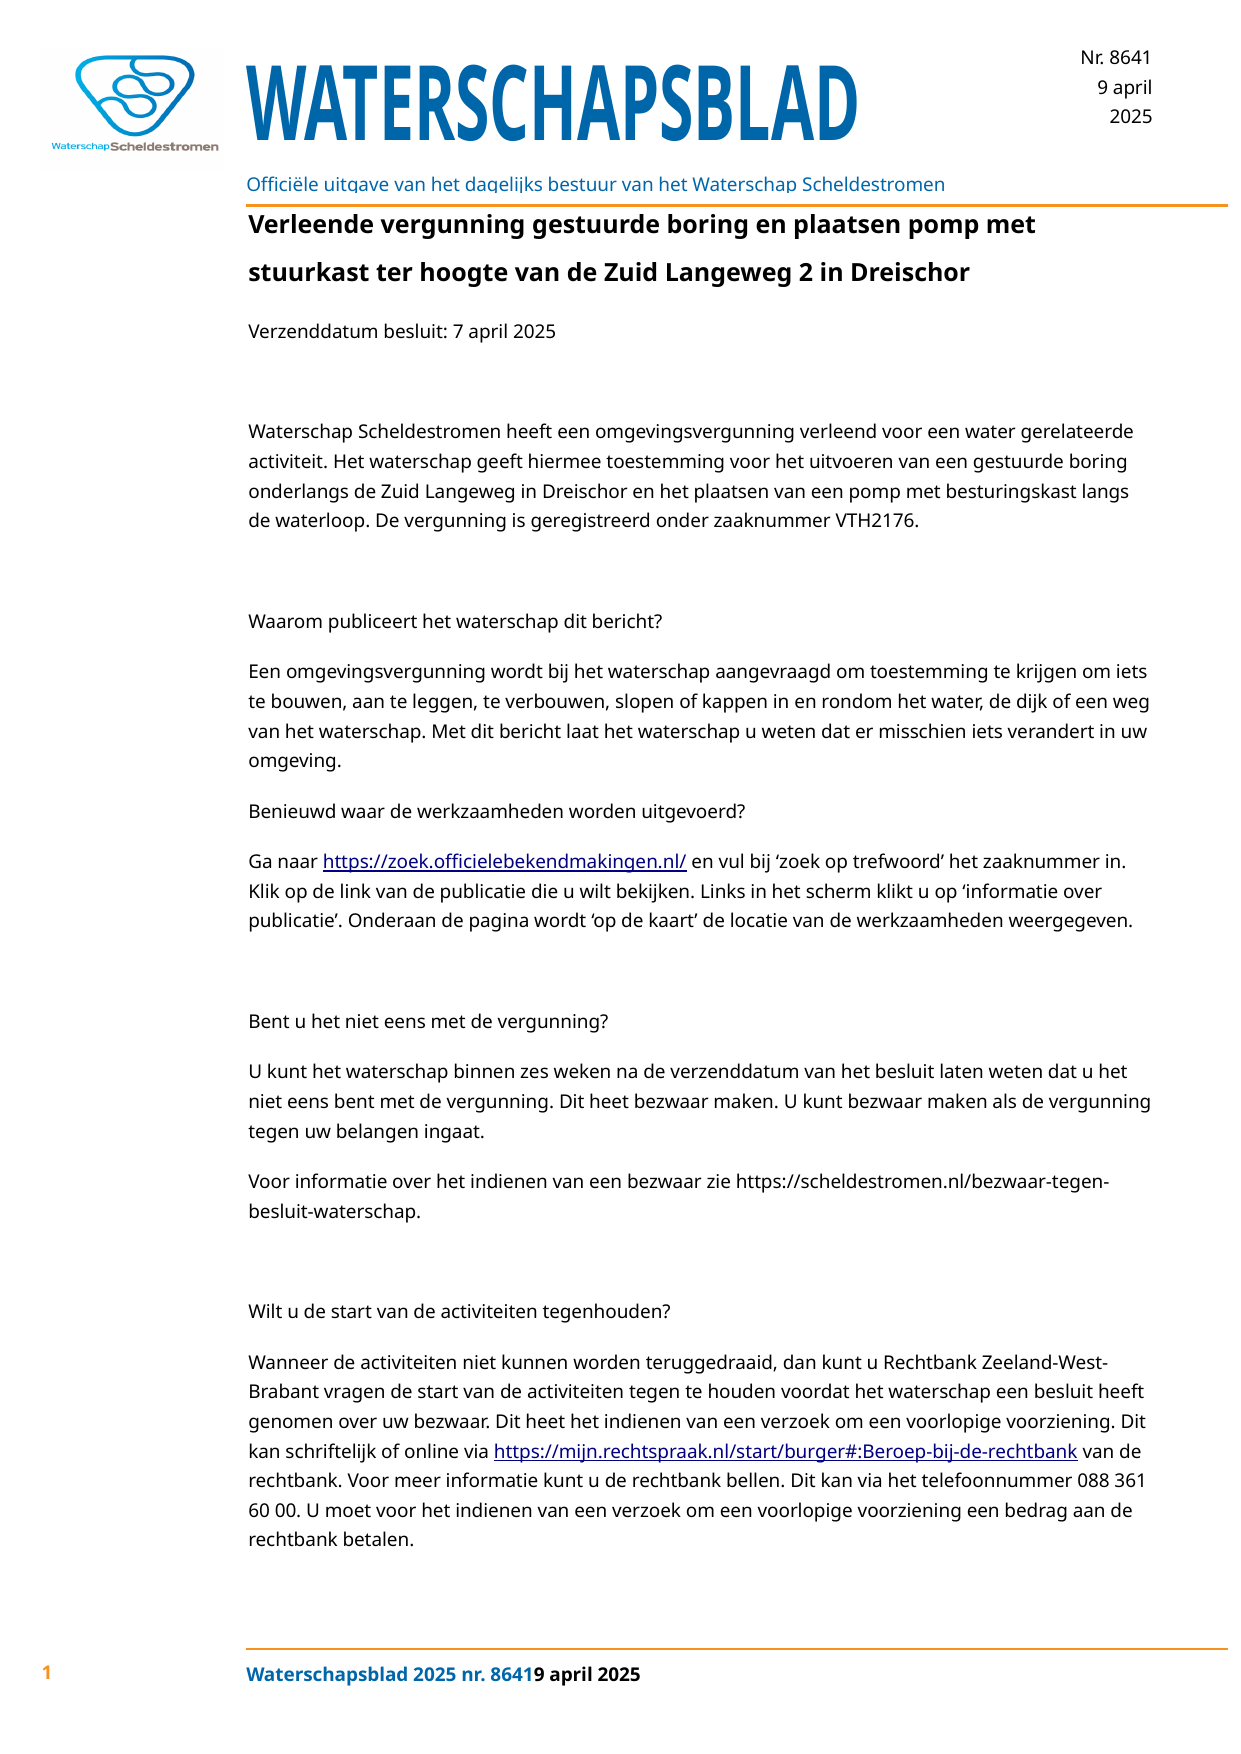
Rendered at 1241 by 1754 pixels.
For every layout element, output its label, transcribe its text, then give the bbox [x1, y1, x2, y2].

text Verleende vergunning gestuurde boring en plaatsen pomp met stuurkast ter hoogte van de Zuid Langeweg 2 in Dreischor [248, 207, 1152, 288]
text Bent u het niet eens met de vergunning? [248, 1008, 1152, 1034]
text Benieuwd waar de werkzaamheden worden uitgevoerd? [248, 798, 1152, 824]
text Ga naar https://zoek.officielebekendmakingen.nl/ en vul bij ‘zoek op trefwoord’ het zaaknummer in. Klik op de link van de publicatie die u wilt bekijken. Links in het scherm klikt u op ‘informatie over publicatie’. Onderaan de pagina wordt ‘op de kaart’ de locatie van de werkzaamheden weergegeven. [248, 848, 1152, 933]
text U kunt het waterschap binnen zes weken na de verzenddatum van het besluit laten weten dat u het niet eens bent met de vergunning. Dit heet bezwaar maken. U kunt bezwaar maken als de vergunning tegen uw belangen ingaat. [248, 1059, 1152, 1144]
text Een omgevingsvergunning wordt bij het waterschap aangevraagd om toestemming te krijgen om iets te bouwen, aan te leggen, te verbouwen, slopen of kappen in en rondom het water, de dijk of een weg van het waterschap. Met dit bericht laat het waterschap u weten dat er misschien iets verandert in uw omgeving. [248, 659, 1152, 773]
text Wilt u de start van de activiteiten tegenhouden? [248, 1299, 1152, 1324]
picture [41, 47, 231, 172]
text Wanneer de activiteiten niet kunnen worden teruggedraaid, dan kunt u Rechtbank Zeeland-West-Brabant vragen de start van de activiteiten tegen te houden voordat het waterschap een besluit heeft genomen over uw bezwaar. Dit heet het indienen van een verzoek om een voorlopige voorziening. Dit kan schriftelijk of online via https://mijn.rechtspraak.nl/start/burger#:Beroep-bij-de-rechtbank van de rechtbank. Voor meer informatie kunt u de rechtbank bellen. Dit kan via het telefoonnummer 088 361 60 00. U moet voor het indienen van een verzoek om een voorlopige voorziening een bedrag aan de rechtbank betalen. [248, 1349, 1152, 1552]
text Voor informatie over het indienen van een bezwaar zie https://scheldestromen.nl/bezwaar-tegen-besluit-waterschap. [248, 1168, 1152, 1224]
text Waarom publiceert het waterschap dit bericht? [248, 608, 1152, 634]
text Verzenddatum besluit: 7 april 2025 [248, 318, 1152, 344]
text Waterschap Scheldestromen heeft een omgevingsvergunning verleend voor een water gerelateerde activiteit. Het waterschap geeft hiermee toestemming voor het uitvoeren van een gestuurde boring onderlangs de Zuid Langeweg in Dreischor en het plaatsen van een pomp met besturingskast langs de waterloop. De vergunning is geregistreerd onder zaaknummer VTH2176. [248, 419, 1152, 533]
